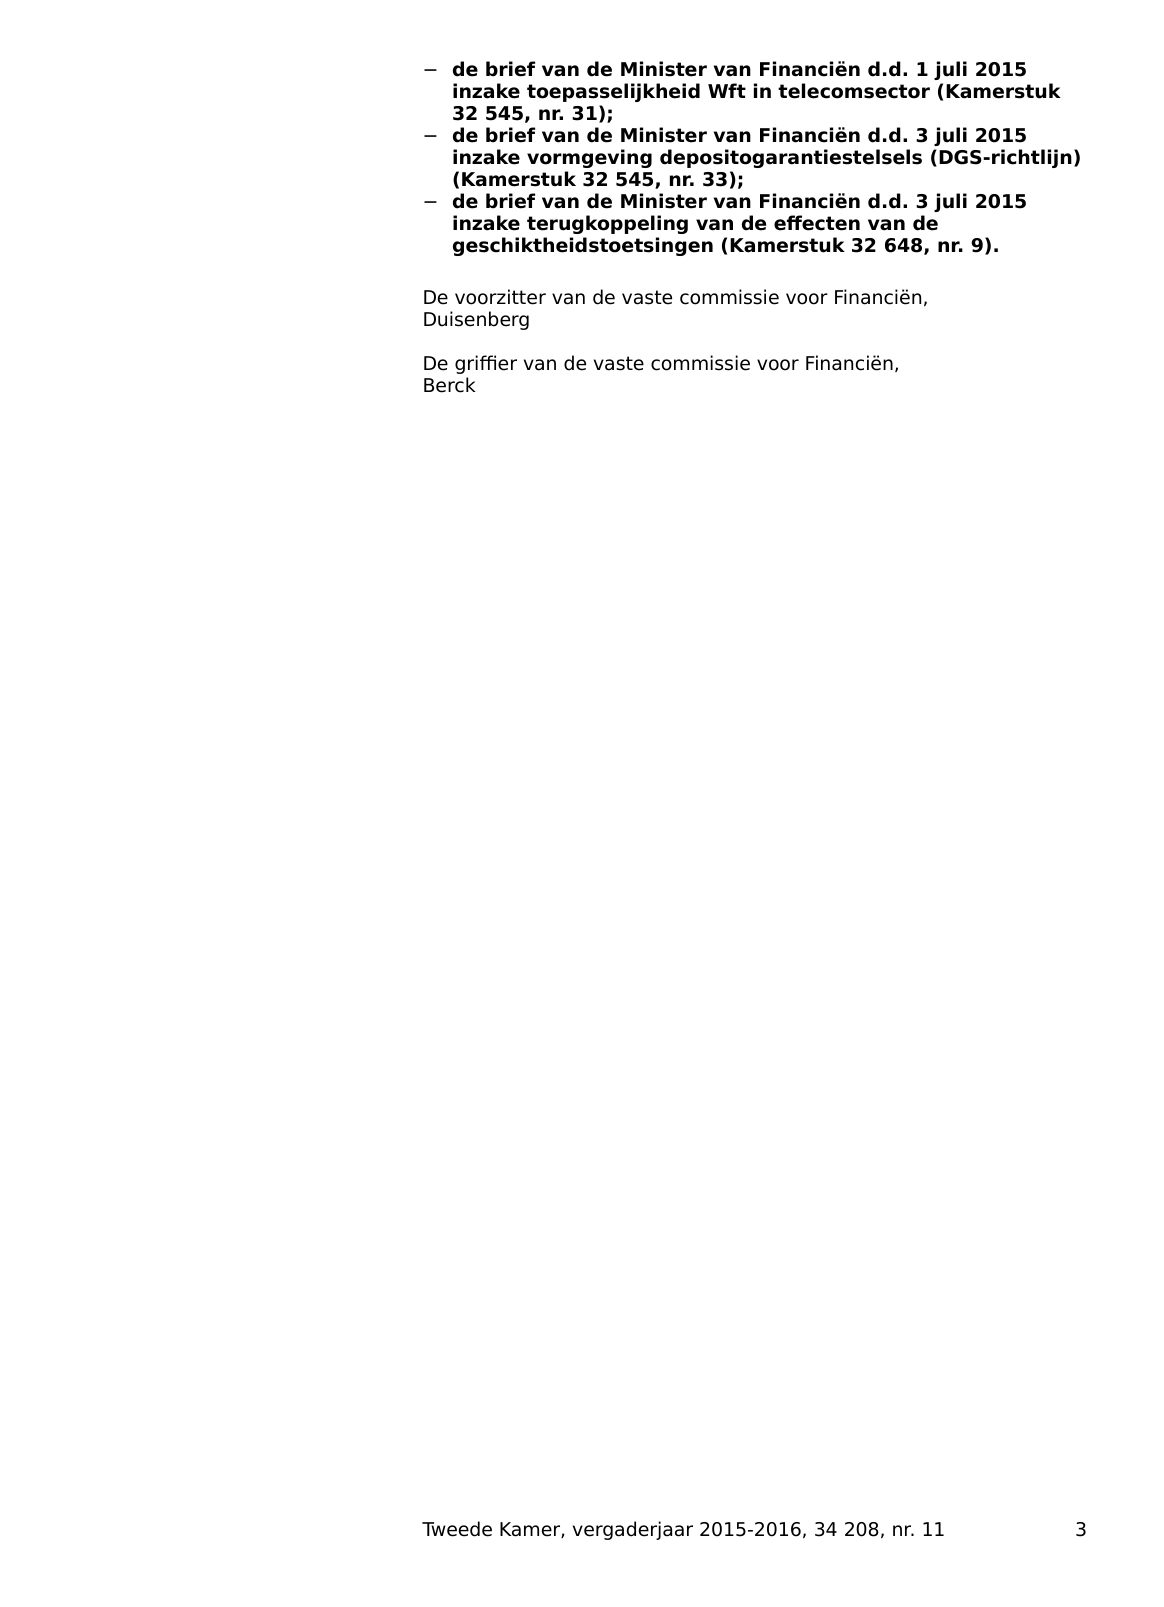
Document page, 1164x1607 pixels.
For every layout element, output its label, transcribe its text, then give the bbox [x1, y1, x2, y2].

text − de brief van de Minister van Financiën d.d. 3 juli 2015 inzake vormgeving depositogarantiestelsels (DGS-richtlijn) (Kamerstuk 32 545, nr. 33); [422, 125, 1087, 191]
text − de brief van de Minister van Financiën d.d. 1 juli 2015 inzake toepasselijkheid Wft in telecomsector (Kamerstuk 32 545, nr. 31); [422, 59, 1087, 125]
text De griffier van de vaste commissie voor Financiën, Berck [422, 353, 1087, 397]
text − de brief van de Minister van Financiën d.d. 3 juli 2015 inzake terugkoppeling van de effecten van de geschiktheidstoetsingen (Kamerstuk 32 648, nr. 9). [422, 191, 1087, 257]
text De voorzitter van de vaste commissie voor Financiën, Duisenberg [422, 287, 1087, 331]
